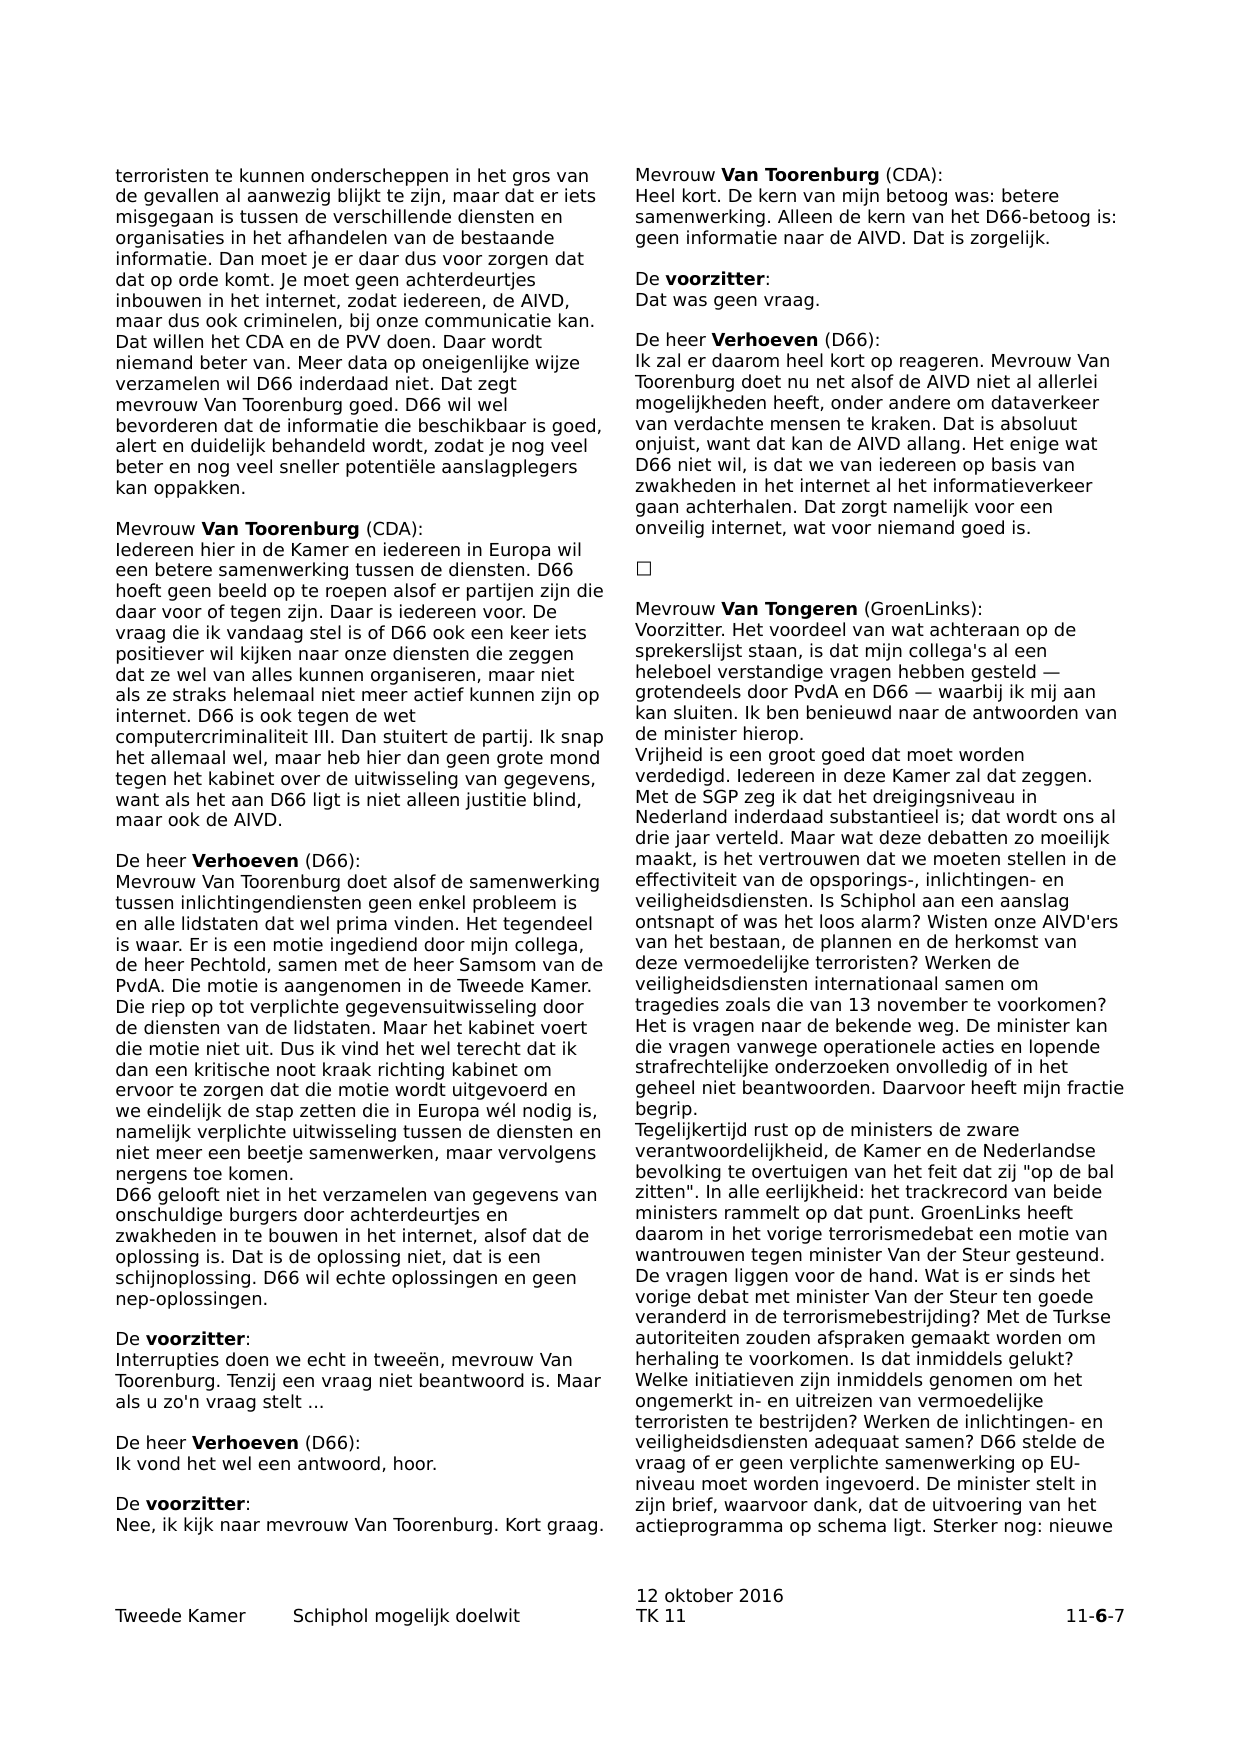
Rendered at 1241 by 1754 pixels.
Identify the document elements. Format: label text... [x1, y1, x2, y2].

text De heer Verhoeven (D66): [635, 330, 1125, 351]
text Heel kort. De kern van mijn betoog was: betere samenwerking. Alleen de kern van het D66-betoog is: geen informatie naar de AIVD. Dat is zorgelijk. [635, 186, 1125, 248]
text Mevrouw Van Toorenburg (CDA): [115, 519, 605, 539]
text Dat was geen vraag. [635, 289, 1125, 310]
text De voorzitter: [115, 1494, 605, 1515]
text Mevrouw Van Tongeren (GroenLinks): [635, 599, 1125, 620]
text Interrupties doen we echt in tweeën, mevrouw Van Toorenburg. Tenzij een vraag niet beantwoord is. Maar als u zo'n vraag stelt ... [115, 1350, 605, 1412]
text Ik zal er daarom heel kort op reageren. Mevrouw Van Toorenburg doet nu net alsof de AIVD niet al allerlei mogelijkheden heeft, onder andere om dataverkeer van verdachte mensen te kraken. Dat is absoluut onjuist, want dat kan de AIVD allang. Het enige wat D66 niet wil, is dat we van iedereen op basis van zwakheden in het internet al het informatieverkeer gaan achterhalen. Dat zorgt namelijk voor een onveilig internet, wat voor niemand goed is. [635, 351, 1125, 538]
text Tegelijkertijd rust op de ministers de zware verantwoordelijkheid, de Kamer en de Nederlandse bevolking te overtuigen van het feit dat zij "op de bal zitten". In alle eerlijkheid: het trackrecord van beide ministers rammelt op dat punt. GroenLinks heeft daarom in het vorige terrorismedebat een motie van wantrouwen tegen minister Van der Steur gesteund. De vragen liggen voor de hand. Wat is er sinds het vorige debat met minister Van der Steur ten goede veranderd in de terrorismebestrijding? Met de Turkse autoriteiten zouden afspraken gemaakt worden om herhaling te voorkomen. Is dat inmiddels gelukt? Welke initiatieven zijn inmiddels genomen om het ongemerkt in- en uitreizen van vermoedelijke terroristen te bestrijden? Werken de inlichtingen- en veiligheidsdiensten adequaat samen? D66 stelde de vraag of er geen verplichte samenwerking op EU-niveau moet worden ingevoerd. De minister stelt in zijn brief, waarvoor dank, dat de uitvoering van het actieprogramma op schema ligt. Sterker nog: nieuwe [635, 1120, 1125, 1536]
text Mevrouw Van Toorenburg doet alsof de samenwerking tussen inlichtingendiensten geen enkel probleem is en alle lidstaten dat wel prima vinden. Het tegendeel is waar. Er is een motie ingediend door mijn collega, de heer Pechtold, samen met de heer Samsom van de PvdA. Die motie is aangenomen in de Tweede Kamer. Die riep op tot verplichte gegevensuitwisseling door de diensten van de lidstaten. Maar het kabinet voert die motie niet uit. Dus ik vind het wel terecht dat ik dan een kritische noot kraak richting kabinet om ervoor te zorgen dat die motie wordt uitgevoerd en we eindelijk de stap zetten die in Europa wél nodig is, namelijk verplichte uitwisseling tussen de diensten en niet meer een beetje samenwerken, maar vervolgens nergens toe komen. [115, 872, 605, 1184]
text De heer Verhoeven (D66): [115, 851, 605, 872]
text Vrijheid is een groot goed dat moet worden verdedigd. Iedereen in deze Kamer zal dat zeggen. Met de SGP zeg ik dat het dreigingsniveau in Nederland inderdaad substantieel is; dat wordt ons al drie jaar verteld. Maar wat deze debatten zo moeilijk maakt, is het vertrouwen dat we moeten stellen in de effectiviteit van de opsporings-, inlichtingen- en veiligheidsdiensten. Is Schiphol aan een aanslag ontsnapt of was het loos alarm? Wisten onze AIVD'ers van het bestaan, de plannen en de herkomst van deze vermoedelijke terroristen? Werken de veiligheidsdiensten internationaal samen om tragedies zoals die van 13 november te voorkomen? Het is vragen naar de bekende weg. De minister kan die vragen vanwege operationele acties en lopende strafrechtelijke onderzoeken onvolledig of in het geheel niet beantwoorden. Daarvoor heeft mijn fractie begrip. [635, 745, 1125, 1120]
text De voorzitter: [115, 1329, 605, 1350]
text Voorzitter. Het voordeel van wat achteraan op de sprekerslijst staan, is dat mijn collega's al een heleboel verstandige vragen hebben gesteld —grotendeels door PvdA en D66 — waarbij ik mij aan kan sluiten. Ik ben benieuwd naar de antwoorden van de minister hierop. [635, 620, 1125, 745]
text Iedereen hier in de Kamer en iedereen in Europa wil een betere samenwerking tussen de diensten. D66 hoeft geen beeld op te roepen alsof er partijen zijn die daar voor of tegen zijn. Daar is iedereen voor. De vraag die ik vandaag stel is of D66 ook een keer iets positiever wil kijken naar onze diensten die zeggen dat ze wel van alles kunnen organiseren, maar niet als ze straks helemaal niet meer actief kunnen zijn op internet. D66 is ook tegen de wet computercriminaliteit III. Dan stuitert de partij. Ik snap het allemaal wel, maar heb hier dan geen grote mond tegen het kabinet over de uitwisseling van gegevens, want als het aan D66 ligt is niet alleen justitie blind, maar ook de AIVD. [115, 539, 605, 831]
text Nee, ik kijk naar mevrouw Van Toorenburg. Kort graag. [115, 1515, 605, 1536]
text Ik vond het wel een antwoord, hoor. [115, 1453, 605, 1474]
text ⬜ [635, 558, 1125, 579]
text De voorzitter: [635, 268, 1125, 289]
text Mevrouw Van Toorenburg (CDA): [635, 165, 1125, 186]
text De heer Verhoeven (D66): [115, 1432, 605, 1453]
text D66 gelooft niet in het verzamelen van gegevens van onschuldige burgers door achterdeurtjes en zwakheden in te bouwen in het internet, alsof dat de oplossing is. Dat is de oplossing niet, dat is een schijnoplossing. D66 wil echte oplossingen en geen nep-oplossingen. [115, 1184, 605, 1309]
text terroristen te kunnen onderscheppen in het gros van de gevallen al aanwezig blijkt te zijn, maar dat er iets misgegaan is tussen de verschillende diensten en organisaties in het afhandelen van de bestaande informatie. Dan moet je er daar dus voor zorgen dat dat op orde komt. Je moet geen achterdeurtjes inbouwen in het internet, zodat iedereen, de AIVD, maar dus ook criminelen, bij onze communicatie kan. Dat willen het CDA en de PVV doen. Daar wordt niemand beter van. Meer data op oneigenlijke wijze verzamelen wil D66 inderdaad niet. Dat zegt mevrouw Van Toorenburg goed. D66 wil wel bevorderen dat de informatie die beschikbaar is goed, alert en duidelijk behandeld wordt, zodat je nog veel beter en nog veel sneller potentiële aanslagplegers kan oppakken. [115, 165, 605, 499]
